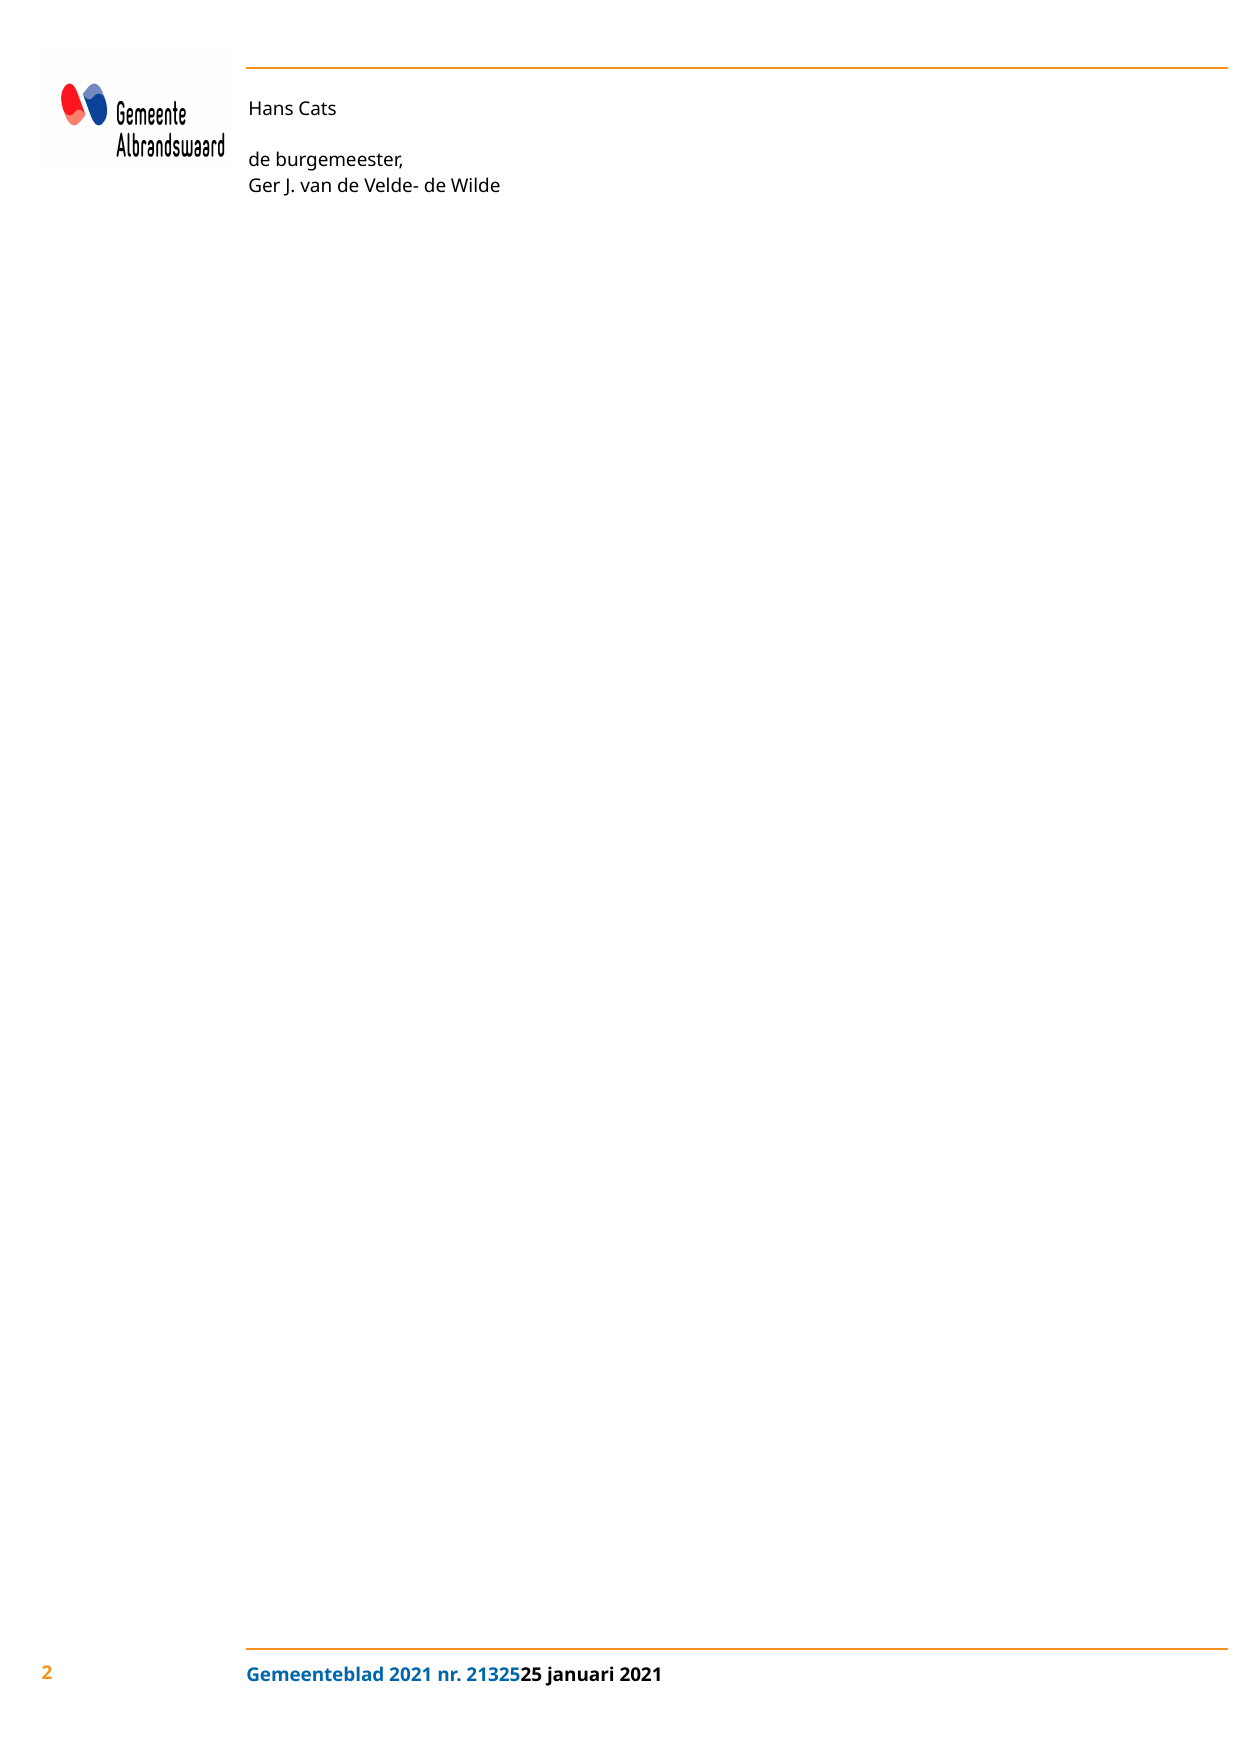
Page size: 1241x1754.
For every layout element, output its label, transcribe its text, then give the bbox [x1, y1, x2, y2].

picture [41, 47, 231, 172]
text de burgemeester, [248, 146, 1152, 172]
text Hans Cats [248, 95, 1152, 121]
text Ger J. van de Velde- de Wilde [248, 172, 1152, 198]
